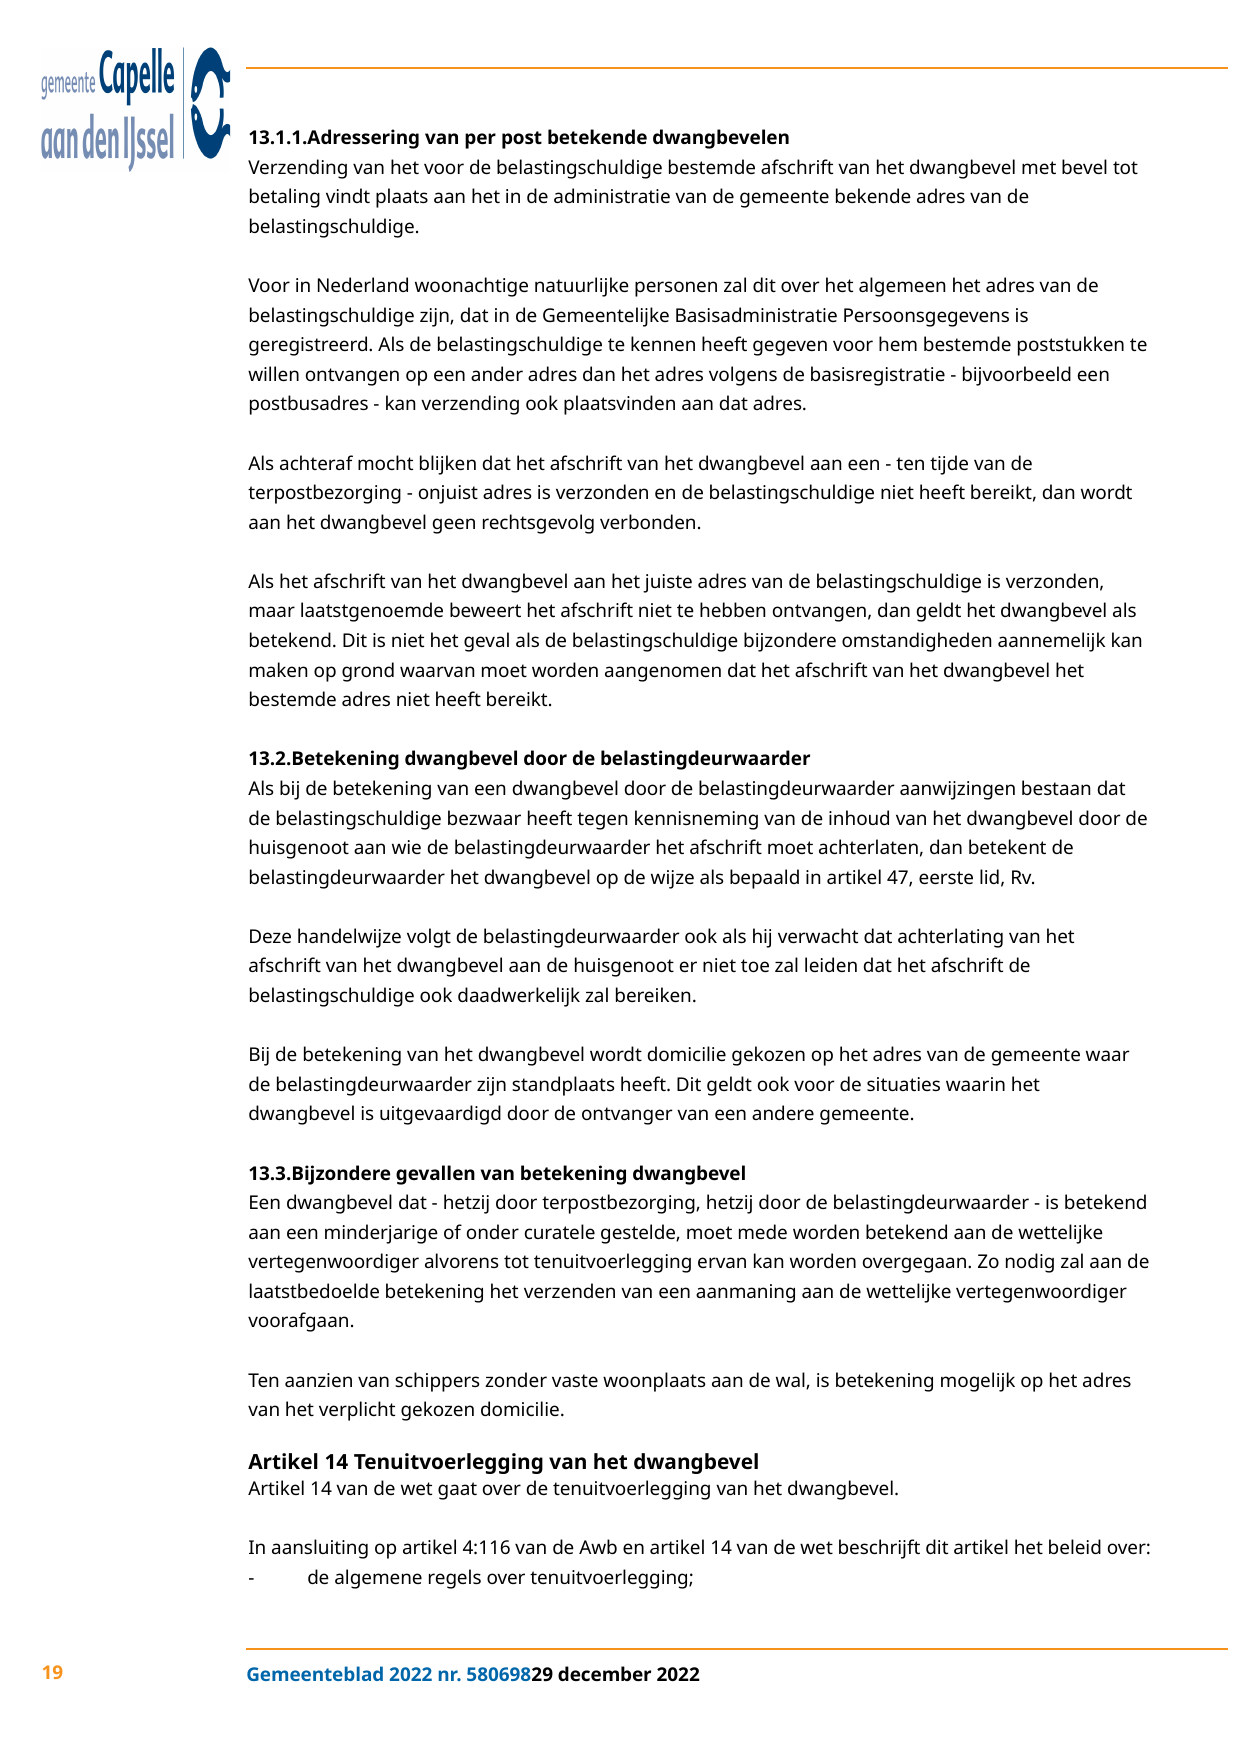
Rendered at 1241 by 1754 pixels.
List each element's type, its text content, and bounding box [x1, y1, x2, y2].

text Een dwangbevel dat - hetzij door terpostbezorging, hetzij door de belastingdeurwaarder - is betekend aan een minderjarige of onder curatele gestelde, moet mede worden betekend aan de wettelijke vertegenwoordiger alvorens tot tenuitvoerlegging ervan kan worden overgegaan. Zo nodig zal aan de laatstbedoelde betekening het verzenden van een aanmaning aan de wettelijke vertegenwoordiger voorafgaan. [248, 1189, 1152, 1333]
text Verzending van het voor de belastingschuldige bestemde afschrift van het dwangbevel met bevel tot betaling vindt plaats aan het in de administratie van de gemeente bekende adres van de belastingschuldige. [248, 154, 1152, 239]
text 13.1.1.Adressering van per post betekende dwangbevelen [248, 124, 1152, 150]
text In aansluiting op artikel 4:116 van de Awb en artikel 14 van de wet beschrijft dit artikel het beleid over: [248, 1534, 1152, 1560]
text Voor in Nederland woonachtige natuurlijke personen zal dit over het algemeen het adres van de belastingschuldige zijn, dat in de Gemeentelijke Basisadministratie Persoonsgegevens is geregistreerd. Als de belastingschuldige te kennen heeft gegeven voor hem bestemde poststukken te willen ontvangen op een ander adres dan het adres volgens de basisregistratie - bijvoorbeeld een postbusadres - kan verzending ook plaatsvinden aan dat adres. [248, 272, 1152, 416]
text Deze handelwijze volgt de belastingdeurwaarder ook als hij verwacht dat achterlating van het afschrift van het dwangbevel aan de huisgenoot er niet toe zal leiden dat het afschrift de belastingschuldige ook daadwerkelijk zal bereiken. [248, 923, 1152, 1008]
text Artikel 14 van de wet gaat over de tenuitvoerlegging van het dwangbevel. [248, 1475, 1152, 1501]
text 13.3.Bijzondere gevallen van betekening dwangbevel [248, 1160, 1152, 1186]
list de algemene regels over tenuitvoerlegging; [248, 1564, 1152, 1590]
picture [41, 47, 231, 172]
text Bij de betekening van het dwangbevel wordt domicilie gekozen op het adres van de gemeente waar de belastingdeurwaarder zijn standplaats heeft. Dit geldt ook voor de situaties waarin het dwangbevel is uitgevaardigd door de ontvanger van een andere gemeente. [248, 1041, 1152, 1126]
text Als het afschrift van het dwangbevel aan het juiste adres van de belastingschuldige is verzonden, maar laatstgenoemde beweert het afschrift niet te hebben ontvangen, dan geldt het dwangbevel als betekend. Dit is niet het geval als de belastingschuldige bijzondere omstandigheden aannemelijk kan maken op grond waarvan moet worden aangenomen dat het afschrift van het dwangbevel het bestemde adres niet heeft bereikt. [248, 568, 1152, 712]
text Als bij de betekening van een dwangbevel door de belastingdeurwaarder aanwijzingen bestaan dat de belastingschuldige bezwaar heeft tegen kennisneming van de inhoud van het dwangbevel door de huisgenoot aan wie de belastingdeurwaarder het afschrift moet achterlaten, dan betekent de belastingdeurwaarder het dwangbevel op de wijze als bepaald in artikel 47, eerste lid, Rv. [248, 775, 1152, 890]
text Artikel 14 Tenuitvoerlegging van het dwangbevel [248, 1447, 1152, 1475]
text Als achteraf mocht blijken dat het afschrift van het dwangbevel aan een - ten tijde van de terpostbezorging - onjuist adres is verzonden en de belastingschuldige niet heeft bereikt, dan wordt aan het dwangbevel geen rechtsgevolg verbonden. [248, 450, 1152, 535]
text 13.2.Betekening dwangbevel door de belastingdeurwaarder [248, 746, 1152, 771]
text Ten aanzien van schippers zonder vaste woonplaats aan de wal, is betekening mogelijk op het adres van het verplicht gekozen domicilie. [248, 1367, 1152, 1422]
